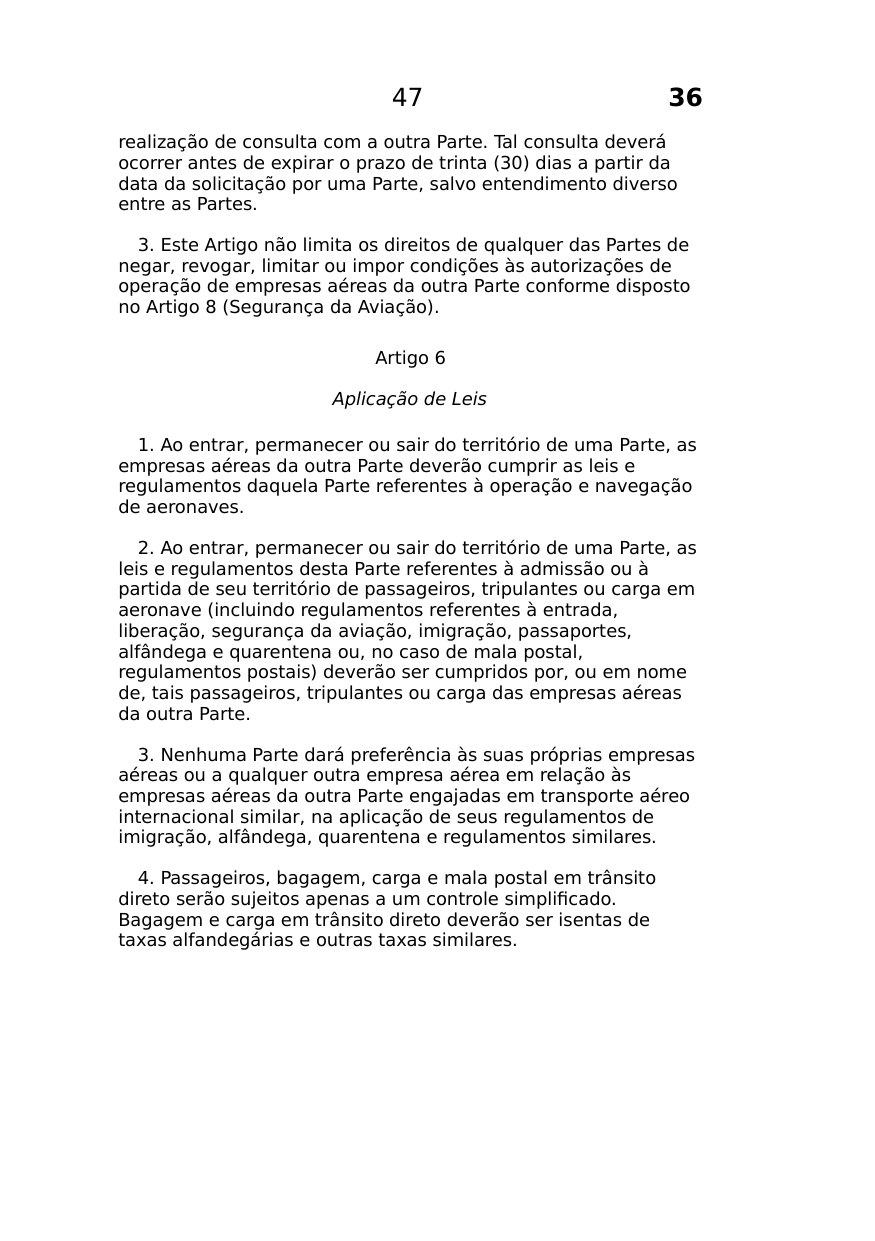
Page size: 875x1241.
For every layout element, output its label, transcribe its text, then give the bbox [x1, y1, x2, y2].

text 2. Ao entrar, permanecer ou sair do território de uma Parte, as leis e regulamentos desta Parte referentes à admissão ou à partida de seu território de passageiros, tripulantes ou carga em aeronave (incluindo regulamentos referentes à entrada, liberação, segurança da aviação, imigração, passaportes, alfândega e quarentena ou, no caso de mala postal, regulamentos postais) deverão ser cumpridos por, ou em nome de, tais passageiros, tripulantes ou carga das empresas aéreas da outra Parte. [118, 538, 703, 724]
text 3. Este Artigo não limita os direitos de qualquer das Partes de negar, revogar, limitar ou impor condições às autorizações de operação de empresas aéreas da outra Parte conforme disposto no Artigo 8 (Segurança da Aviação). [118, 235, 703, 318]
text 3. Nenhuma Parte dará preferência às suas próprias empresas aéreas ou a qualquer outra empresa aérea em relação às empresas aéreas da outra Parte engajadas em transporte aéreo internacional similar, na aplicação de seus regulamentos de imigração, alfândega, quarentena e regulamentos similares. [118, 744, 703, 848]
text realização de consulta com a outra Parte. Tal consulta deverá ocorrer antes de expirar o prazo de trinta (30) dias a partir da data da solicitação por uma Parte, salvo entendimento diverso entre as Partes. [118, 132, 703, 215]
text 1. Ao entrar, permanecer ou sair do território de uma Parte, as empresas aéreas da outra Parte deverão cumprir as leis e regulamentos daquela Parte referentes à operação e navegação de aeronaves. [118, 435, 703, 518]
text 4. Passageiros, bagagem, carga e mala postal em trânsito direto serão sujeitos apenas a um controle simplificado. Bagagem e carga em trânsito direto deverão ser isentas de taxas alfandegárias e outras taxas similares. [118, 868, 703, 951]
subtitle Artigo 6 Aplicação de Leis [118, 348, 703, 410]
